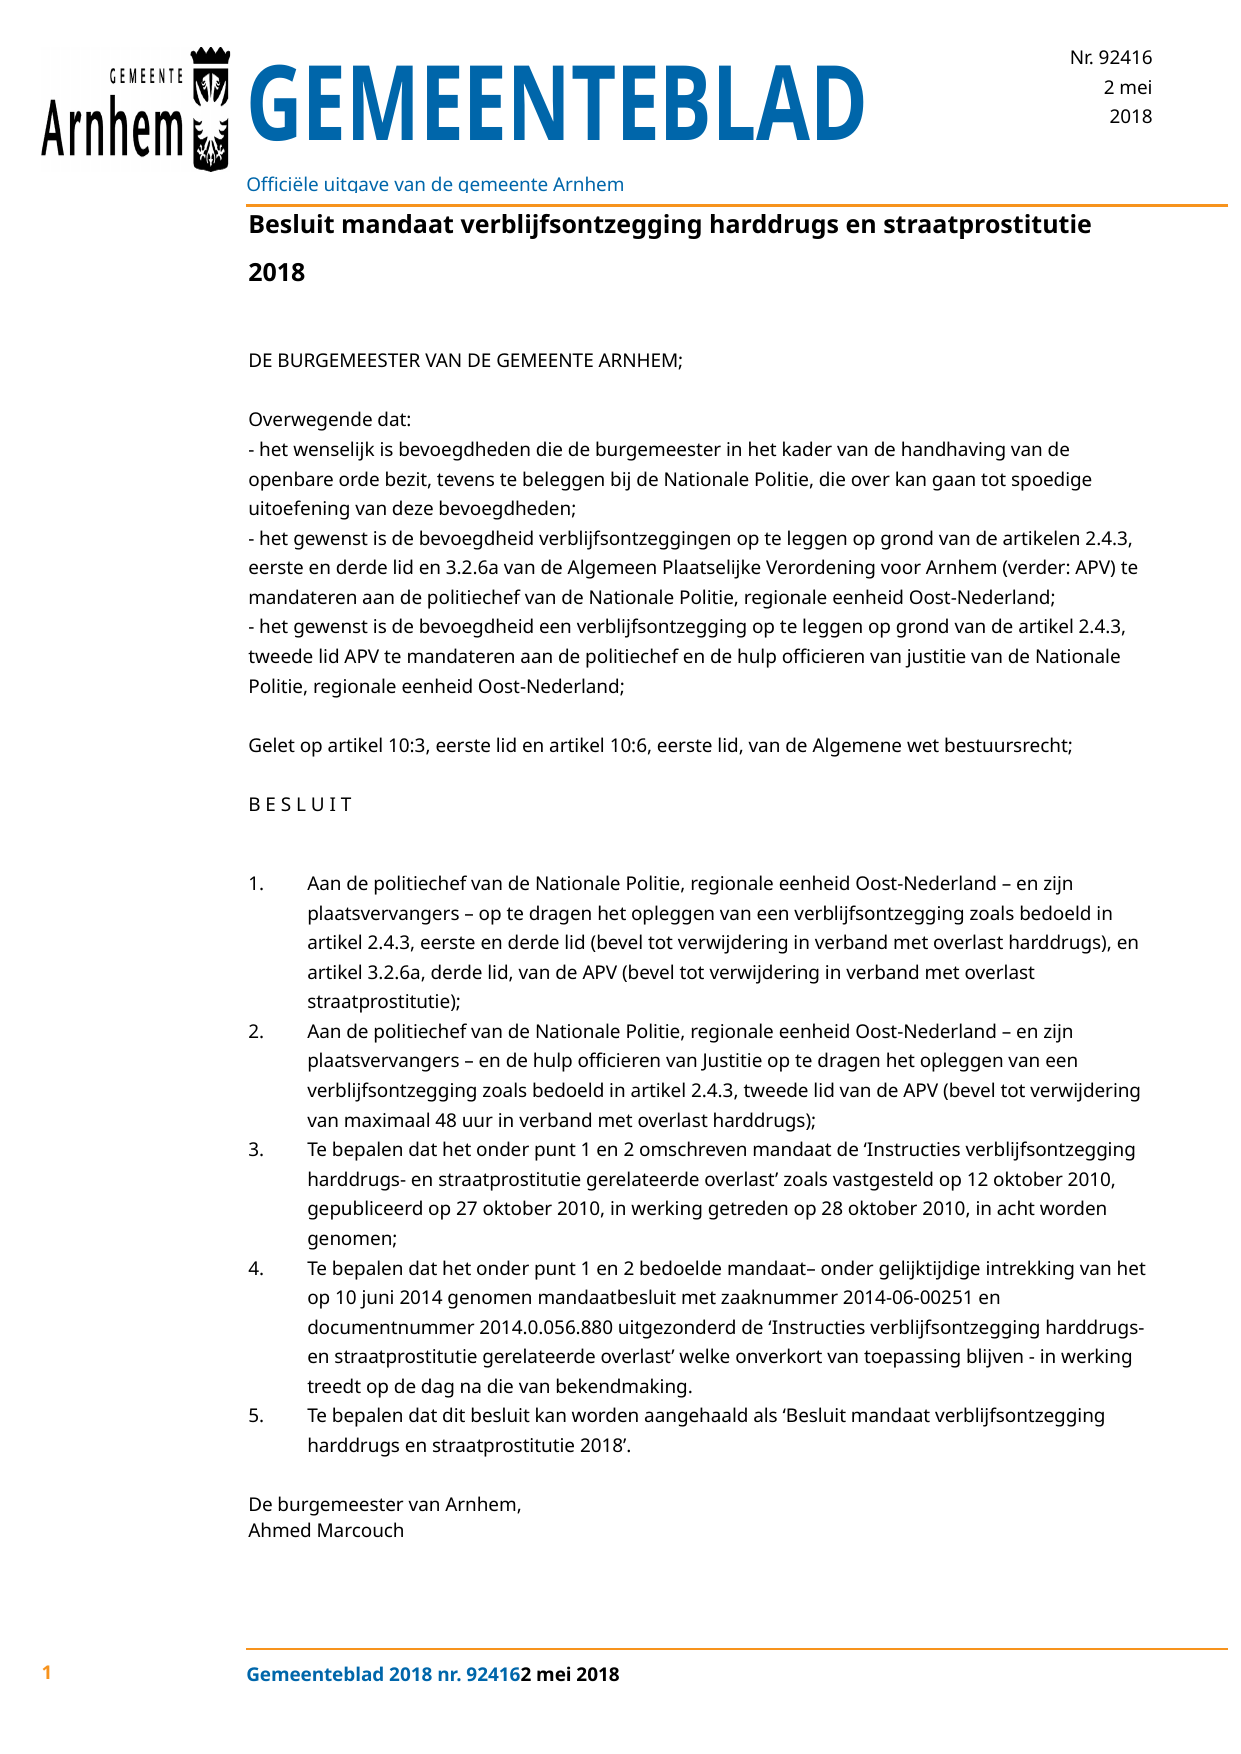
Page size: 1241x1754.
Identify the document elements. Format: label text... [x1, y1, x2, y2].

text Ahmed Marcouch [248, 1517, 1152, 1543]
list Aan de politiechef van de Nationale Politie, regionale eenheid Oost-Nederland – en zijn plaatsvervangers – en de hulp officieren van Justitie op te dragen het opleggen van een verblijfsontzegging zoals bedoeld in artikel 2.4.3, tweede lid van de APV (bevel tot verwijdering van maximaal 48 uur in verband met overlast harddrugs); [248, 1018, 1152, 1132]
text Overwegende dat: [248, 407, 1152, 432]
text Besluit mandaat verblijfsontzegging harddrugs en straatprostitutie 2018 [248, 207, 1152, 288]
list Te bepalen dat het onder punt 1 en 2 bedoelde mandaat– onder gelijktijdige intrekking van het op 10 juni 2014 genomen mandaatbesluit met zaaknummer 2014-06-00251 en documentnummer 2014.0.056.880 uitgezonderd de ‘Instructies verblijfsontzegging harddrugs- en straatprostitutie gerelateerde overlast’ welke onverkort van toepassing blijven - in werking treedt op de dag na die van bekendmaking. [248, 1255, 1152, 1399]
text - het gewenst is de bevoegdheid verblijfsontzeggingen op te leggen op grond van de artikelen 2.4.3, eerste en derde lid en 3.2.6a van de Algemeen Plaatselijke Verordening voor Arnhem (verder: APV) te mandateren aan de politiechef van de Nationale Politie, regionale eenheid Oost-Nederland; [248, 525, 1152, 610]
text De burgemeester van Arnhem, [248, 1491, 1152, 1517]
list Te bepalen dat het onder punt 1 en 2 omschreven mandaat de ‘Instructies verblijfsontzegging harddrugs- en straatprostitutie gerelateerde overlast’ zoals vastgesteld op 12 oktober 2010, gepubliceerd op 27 oktober 2010, in werking getreden op 28 oktober 2010, in acht worden genomen; [248, 1136, 1152, 1251]
text - het gewenst is de bevoegdheid een verblijfsontzegging op te leggen op grond van de artikel 2.4.3, tweede lid APV te mandateren aan de politiechef en de hulp officieren van justitie van de Nationale Politie, regionale eenheid Oost-Nederland; [248, 614, 1152, 699]
text B E S L U I T [248, 791, 1152, 817]
text DE BURGEMEESTER VAN DE GEMEENTE ARNHEM; [248, 347, 1152, 373]
text Gelet op artikel 10:3, eerste lid en artikel 10:6, eerste lid, van de Algemene wet bestuursrecht; [248, 732, 1152, 758]
picture [41, 47, 231, 172]
list Aan de politiechef van de Nationale Politie, regionale eenheid Oost-Nederland – en zijn plaatsvervangers – op te dragen het opleggen van een verblijfsontzegging zoals bedoeld in artikel 2.4.3, eerste en derde lid (bevel tot verwijdering in verband met overlast harddrugs), en artikel 3.2.6a, derde lid, van de APV (bevel tot verwijdering in verband met overlast straatprostitutie); [248, 870, 1152, 1014]
text - het wenselijk is bevoegdheden die de burgemeester in het kader van de handhaving van de openbare orde bezit, tevens te beleggen bij de Nationale Politie, die over kan gaan tot spoedige uitoefening van deze bevoegdheden; [248, 436, 1152, 521]
list Te bepalen dat dit besluit kan worden aangehaald als ‘Besluit mandaat verblijfsontzegging harddrugs en straatprostitutie 2018’. [248, 1403, 1152, 1458]
